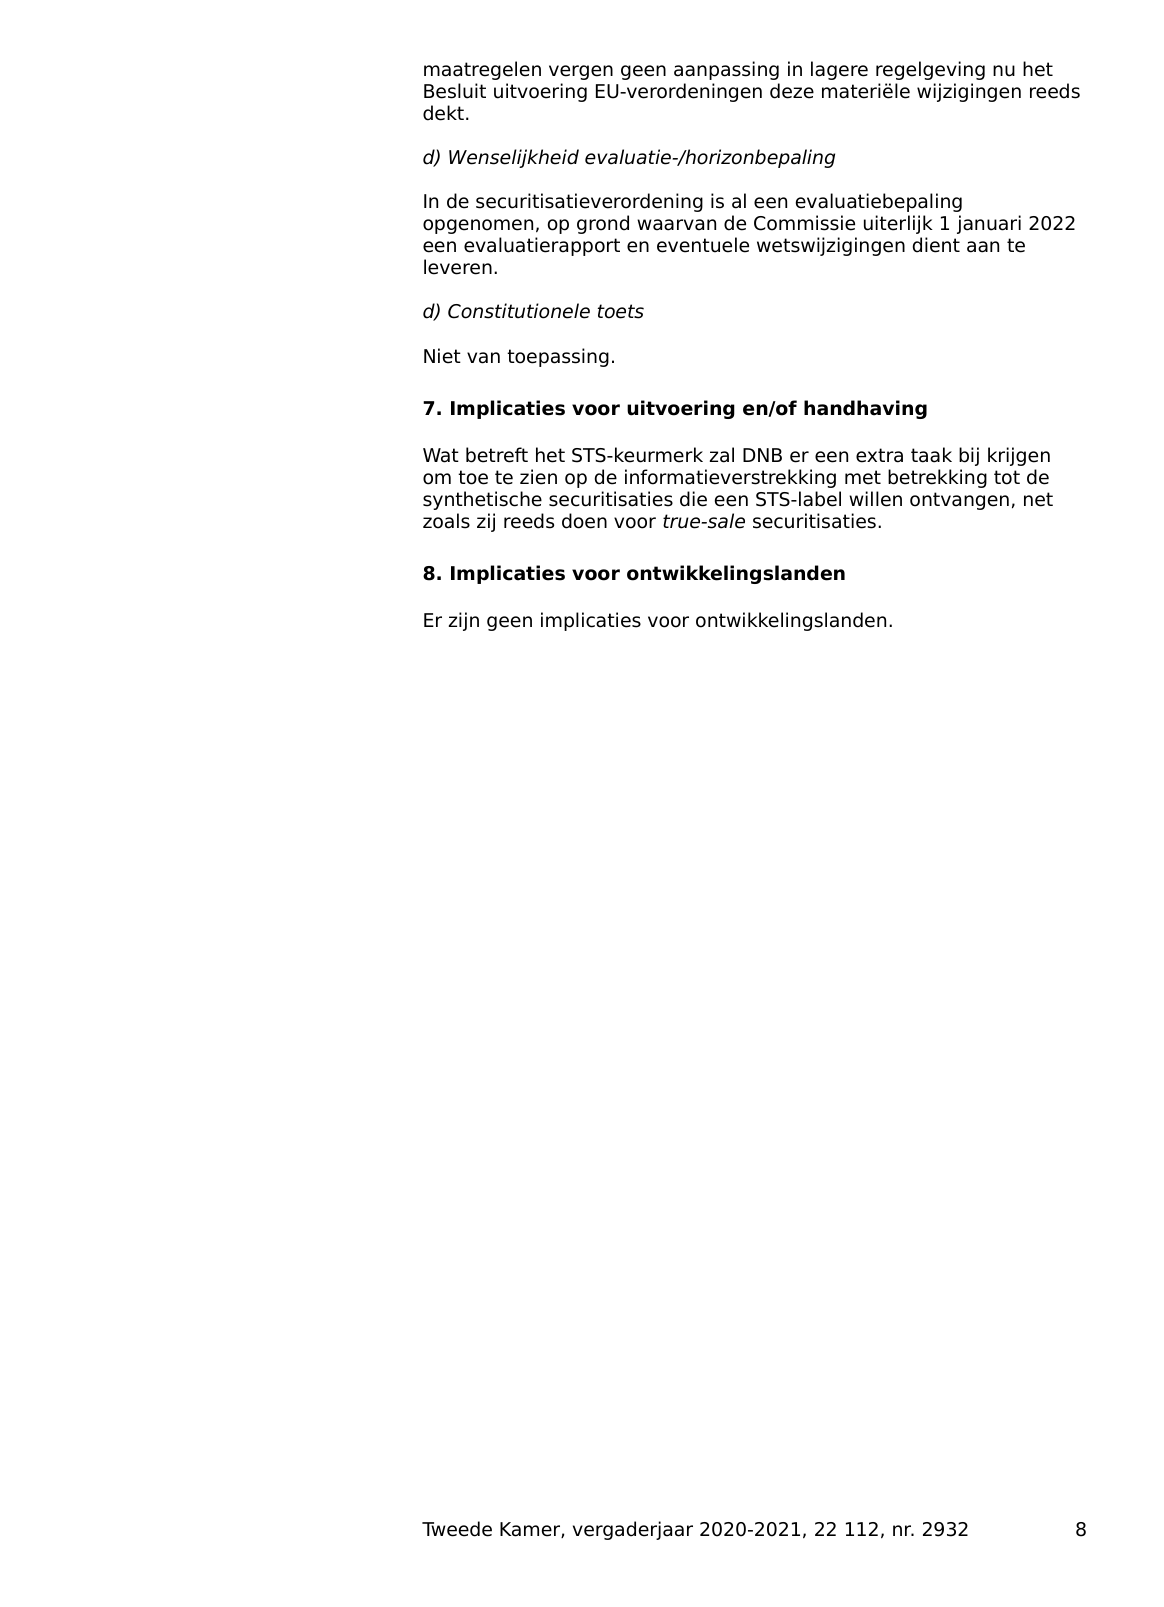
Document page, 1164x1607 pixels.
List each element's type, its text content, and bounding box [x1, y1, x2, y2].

subtitle 8. Implicaties voor ontwikkelingslanden [422, 562, 1087, 584]
text Er zijn geen implicaties voor ontwikkelingslanden. [422, 609, 1087, 631]
subtitle 7. Implicaties voor uitvoering en/of handhaving [422, 398, 1087, 419]
subtitle d) Wenselijkheid evaluatie-/horizonbepaling [422, 147, 1087, 169]
text maatregelen vergen geen aanpassing in lagere regelgeving nu het Besluit uitvoering EU-verordeningen deze materiële wijzigingen reeds dekt. [422, 59, 1087, 125]
text Wat betreft het STS-keurmerk zal DNB er een extra taak bij krijgen om toe te zien op de informatieverstrekking met betrekking tot de synthetische securitisaties die een STS-label willen ontvangen, net zoals zij reeds doen voor true-sale securitisaties. [422, 444, 1087, 532]
text Niet van toepassing. [422, 346, 1087, 368]
subtitle d) Constitutionele toets [422, 301, 1087, 323]
text In de securitisatieverordening is al een evaluatiebepaling opgenomen, op grond waarvan de Commissie uiterlijk 1 januari 2022 een evaluatierapport en eventuele wetswijzigingen dient aan te leveren. [422, 191, 1087, 279]
